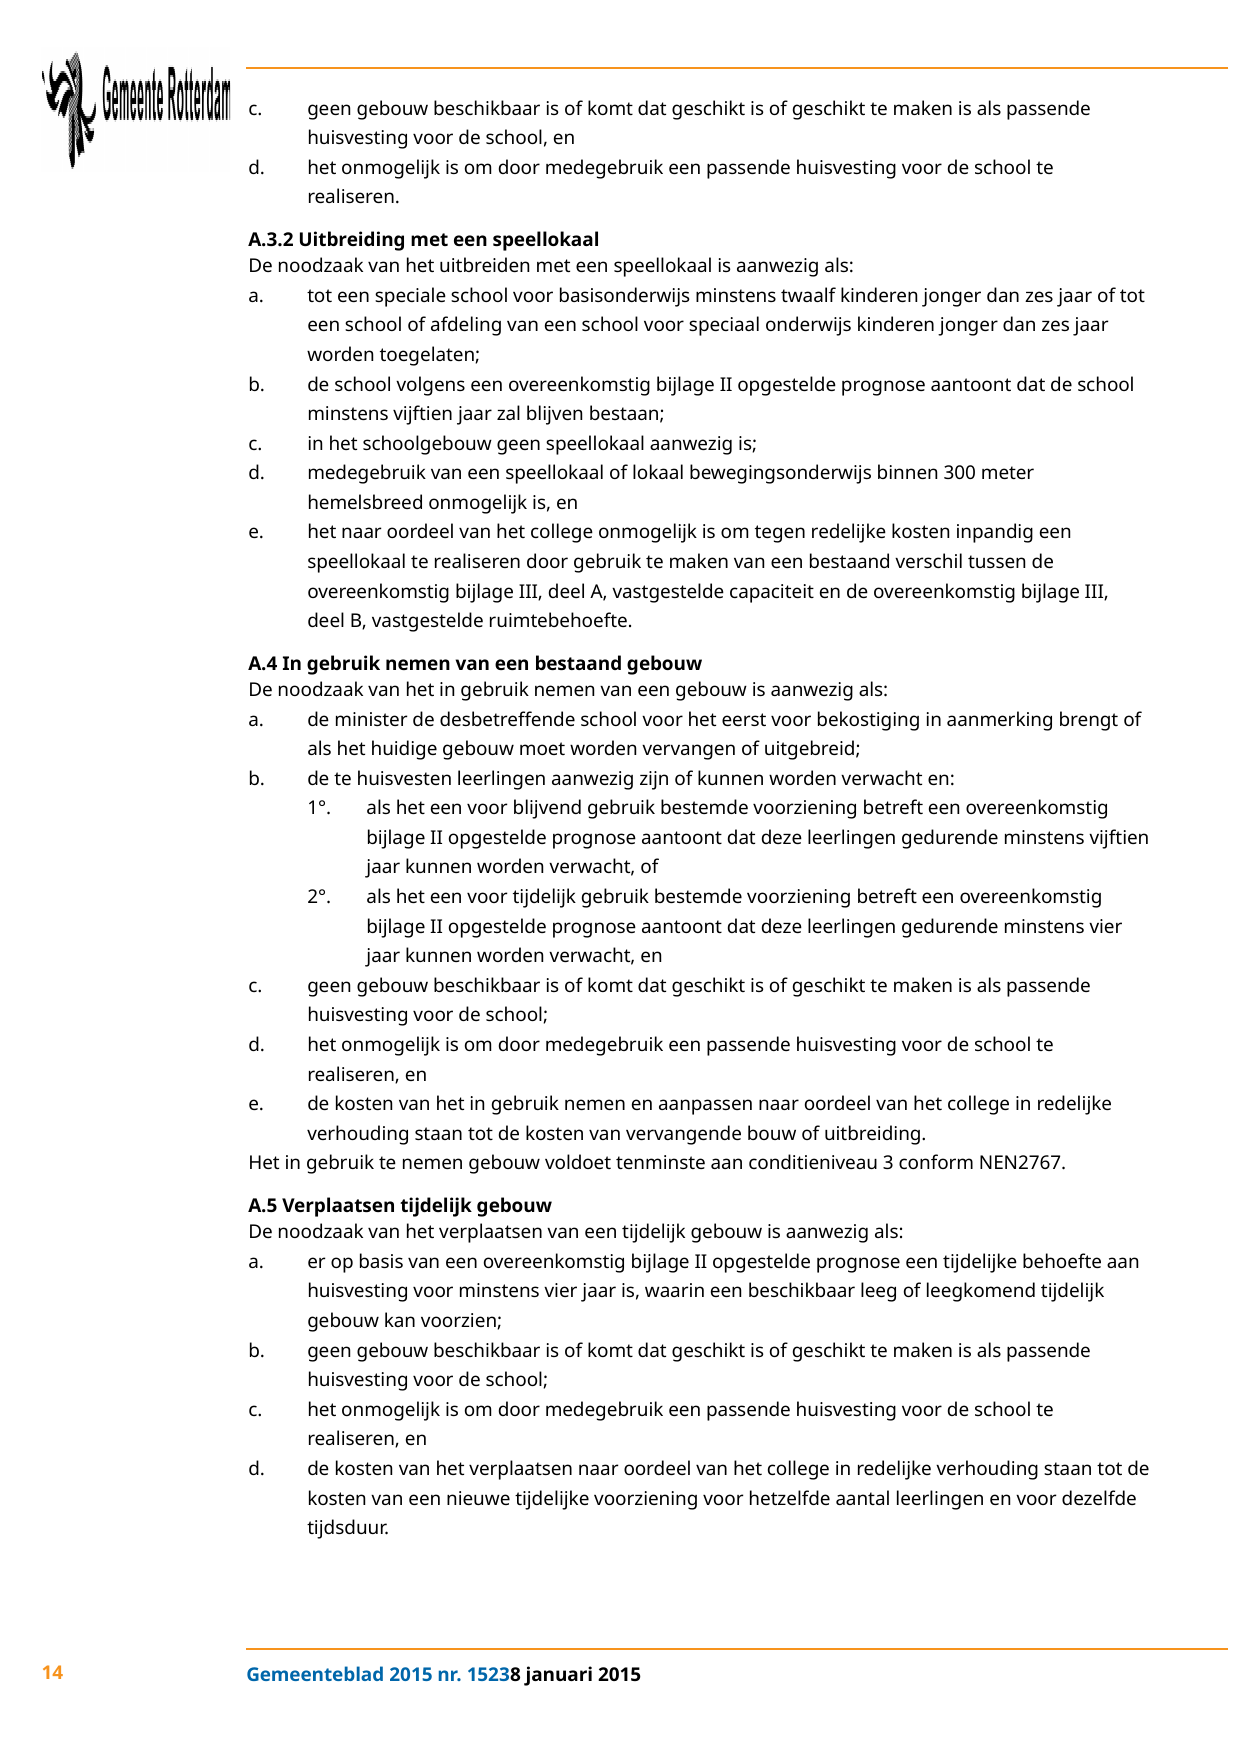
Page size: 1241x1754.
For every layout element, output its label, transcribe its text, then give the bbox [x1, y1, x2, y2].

list geen gebouw beschikbaar is of komt dat geschikt is of geschikt te maken is als passende huisvesting voor de school, en [248, 95, 1152, 150]
list het onmogelijk is om door medegebruik een passende huisvesting voor de school te realiseren, en [248, 1031, 1152, 1087]
list geen gebouw beschikbaar is of komt dat geschikt is of geschikt te maken is als passende huisvesting voor de school; [248, 1337, 1152, 1392]
list het onmogelijk is om door medegebruik een passende huisvesting voor de school te realiseren, en [248, 1396, 1152, 1451]
list het onmogelijk is om door medegebruik een passende huisvesting voor de school te realiseren. [248, 154, 1152, 209]
list de kosten van het in gebruik nemen en aanpassen naar oordeel van het college in redelijke verhouding staan tot de kosten van vervangende bouw of uitbreiding. [248, 1090, 1152, 1146]
text De noodzaak van het verplaatsen van een tijdelijk gebouw is aanwezig als: [248, 1218, 1152, 1244]
list geen gebouw beschikbaar is of komt dat geschikt is of geschikt te maken is als passende huisvesting voor de school; [248, 972, 1152, 1027]
list medegebruik van een speellokaal of lokaal bewegingsonderwijs binnen 300 meter hemelsbreed onmogelijk is, en [248, 459, 1152, 515]
text A.5 Verplaatsen tijdelijk gebouw [248, 1193, 1152, 1218]
text De noodzaak van het uitbreiden met een speellokaal is aanwezig als: [248, 252, 1152, 278]
list de te huisvesten leerlingen aanwezig zijn of kunnen worden verwacht en: [248, 765, 1152, 791]
picture [41, 47, 231, 172]
list de school volgens een overeenkomstig bijlage II opgestelde prognose aantoont dat de school minstens vijftien jaar zal blijven bestaan; [248, 371, 1152, 426]
list tot een speciale school voor basisonderwijs minstens twaalf kinderen jonger dan zes jaar of tot een school of afdeling van een school voor speciaal onderwijs kinderen jonger dan zes jaar worden toegelaten; [248, 282, 1152, 367]
list in het schoolgebouw geen speellokaal aanwezig is; [248, 430, 1152, 456]
list de kosten van het verplaatsen naar oordeel van het college in redelijke verhouding staan tot de kosten van een nieuwe tijdelijke voorziening voor hetzelfde aantal leerlingen en voor dezelfde tijdsduur. [248, 1455, 1152, 1540]
text Het in gebruik te nemen gebouw voldoet tenminste aan conditieniveau 3 conform NEN2767. [248, 1149, 1152, 1175]
text A.4 In gebruik nemen van een bestaand gebouw [248, 651, 1152, 676]
list het naar oordeel van het college onmogelijk is om tegen redelijke kosten inpandig een speellokaal te realiseren door gebruik te maken van een bestaand verschil tussen de overeenkomstig bijlage III, deel A, vastgestelde capaciteit en de overeenkomstig bijlage III, deel B, vastgestelde ruimtebehoefte. [248, 519, 1152, 633]
list als het een voor blijvend gebruik bestemde voorziening betreft een overeenkomstig bijlage II opgestelde prognose aantoont dat deze leerlingen gedurende minstens vijftien jaar kunnen worden verwacht, of [307, 794, 1152, 879]
list er op basis van een overeenkomstig bijlage II opgestelde prognose een tijdelijke behoefte aan huisvesting voor minstens vier jaar is, waarin een beschikbaar leeg of leegkomend tijdelijk gebouw kan voorzien; [248, 1248, 1152, 1333]
list als het een voor tijdelijk gebruik bestemde voorziening betreft een overeenkomstig bijlage II opgestelde prognose aantoont dat deze leerlingen gedurende minstens vier jaar kunnen worden verwacht, en [307, 883, 1152, 968]
text A.3.2 Uitbreiding met een speellokaal [248, 227, 1152, 252]
list de minister de desbetreffende school voor het eerst voor bekostiging in aanmerking brengt of als het huidige gebouw moet worden vervangen of uitgebreid; [248, 706, 1152, 761]
text De noodzaak van het in gebruik nemen van een gebouw is aanwezig als: [248, 676, 1152, 702]
